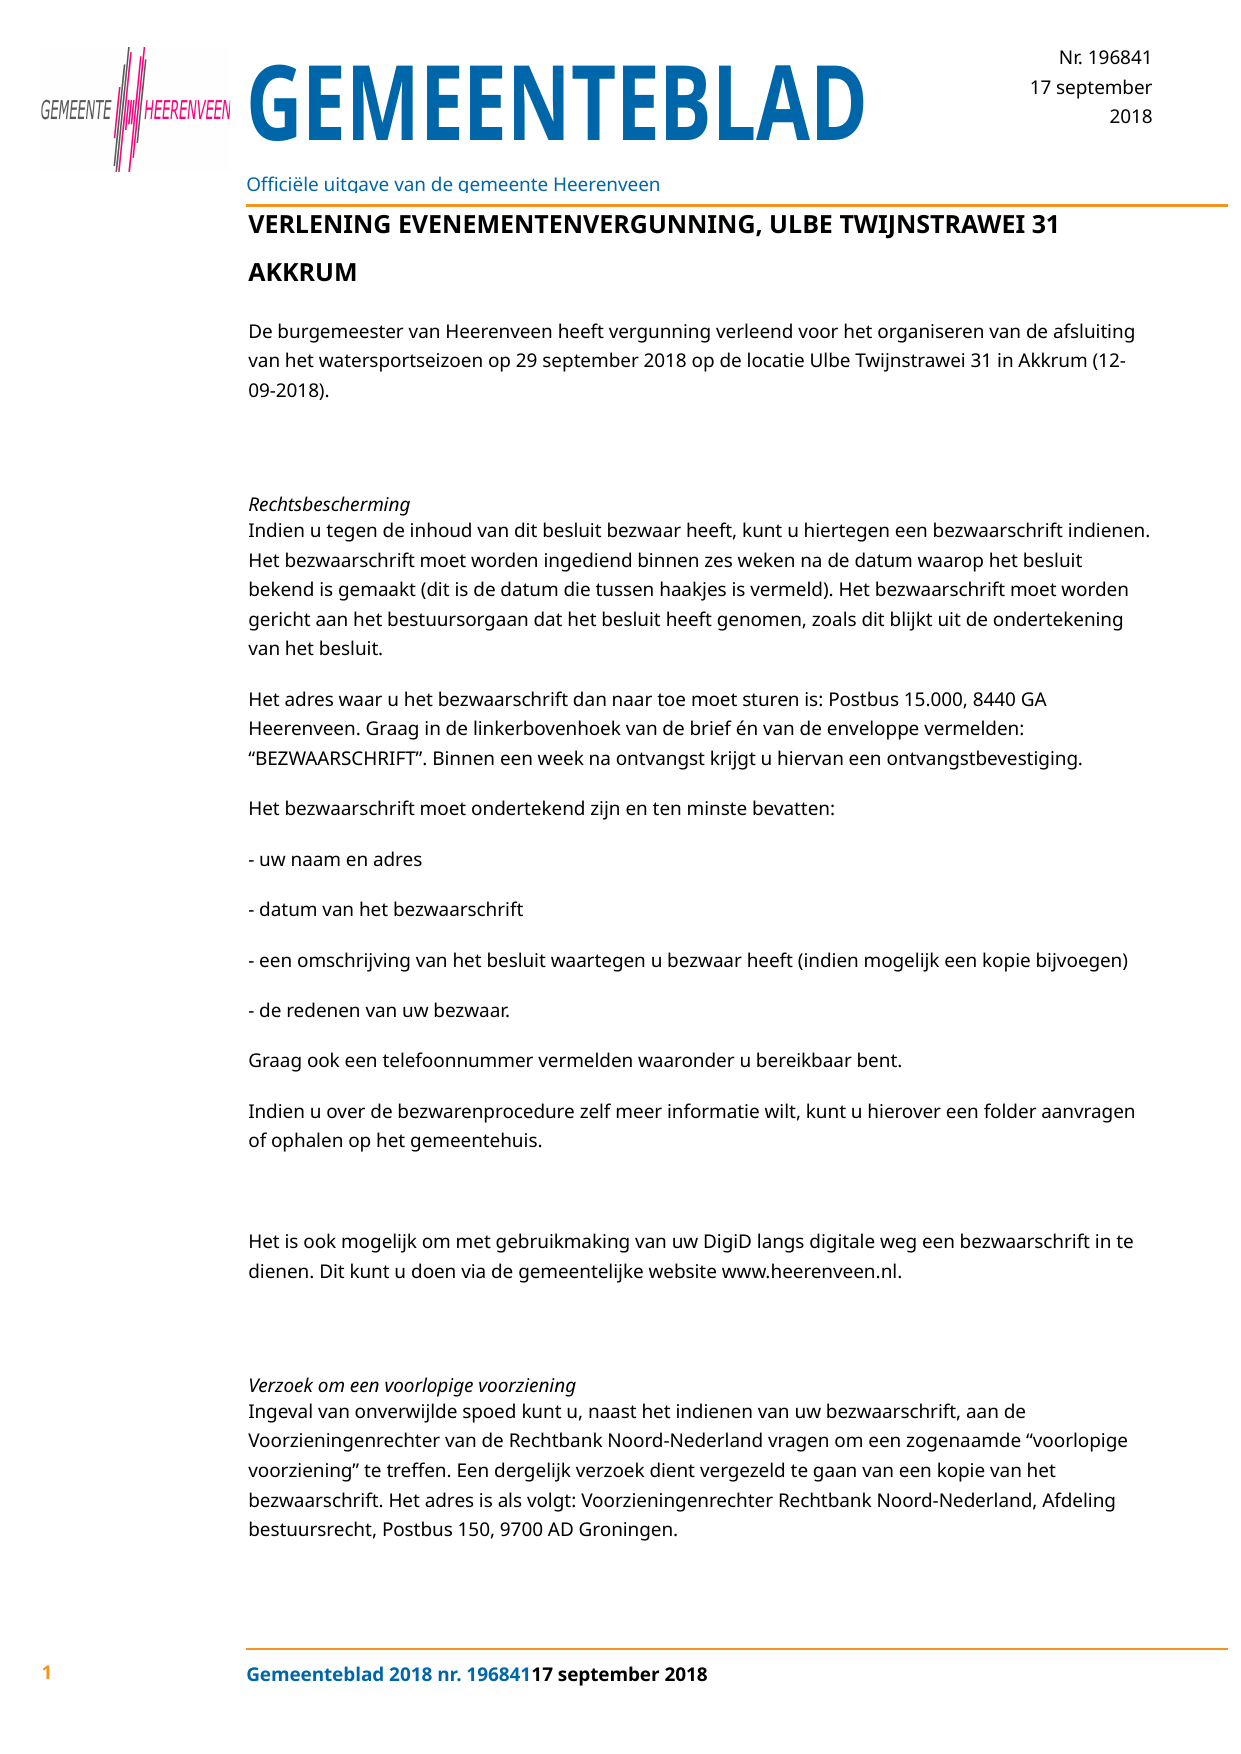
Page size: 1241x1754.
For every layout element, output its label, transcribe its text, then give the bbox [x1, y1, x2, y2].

text - de redenen van uw bezwaar. [248, 997, 1152, 1023]
text - uw naam en adres [248, 846, 1152, 872]
text Ingeval van onverwijlde spoed kunt u, naast het indienen van uw bezwaarschrift, aan de Voorzieningenrechter van de Rechtbank Noord-Nederland vragen om een zogenaamde “voorlopige voorziening” te treffen. Een dergelijk verzoek dient vergezeld te gaan van een kopie van het bezwaarschrift. Het adres is als volgt: Voorzieningenrechter Rechtbank Noord-Nederland, Afdeling bestuursrecht, Postbus 150, 9700 AD Groningen. [248, 1398, 1152, 1542]
text Indien u over de bezwarenprocedure zelf meer informatie wilt, kunt u hierover een folder aanvragen of ophalen op het gemeentehuis. [248, 1098, 1152, 1153]
text VERLENING EVENEMENTENVERGUNNING, ULBE TWIJNSTRAWEI 31 AKKRUM [248, 207, 1152, 288]
text Het bezwaarschrift moet ondertekend zijn en ten minste bevatten: [248, 796, 1152, 821]
text Indien u tegen de inhoud van dit besluit bezwaar heeft, kunt u hiertegen een bezwaarschrift indienen. Het bezwaarschrift moet worden ingediend binnen zes weken na de datum waarop het besluit bekend is gemaakt (dit is de datum die tussen haakjes is vermeld). Het bezwaarschrift moet worden gericht aan het bestuursorgaan dat het besluit heeft genomen, zoals dit blijkt uit de ondertekening van het besluit. [248, 517, 1152, 661]
text - een omschrijving van het besluit waartegen u bezwaar heeft (indien mogelijk een kopie bijvoegen) [248, 947, 1152, 972]
text Het adres waar u het bezwaarschrift dan naar toe moet sturen is: Postbus 15.000, 8440 GA Heerenveen. Graag in de linkerbovenhoek van de brief én van de enveloppe vermelden: “BEZWAARSCHRIFT”. Binnen een week na ontvangst krijgt u hiervan een ontvangstbevestiging. [248, 686, 1152, 771]
text De burgemeester van Heerenveen heeft vergunning verleend voor het organiseren van de afsluiting van het watersportseizoen op 29 september 2018 op de locatie Ulbe Twijnstrawei 31 in Akkrum (12-09-2018). [248, 318, 1152, 403]
text - datum van het bezwaarschrift [248, 896, 1152, 922]
text Rechtsbescherming [248, 491, 1152, 517]
text Het is ook mogelijk om met gebruikmaking van uw DigiD langs digitale weg een bezwaarschrift in te dienen. Dit kunt u doen via de gemeentelijke website www.heerenveen.nl. [248, 1228, 1152, 1284]
text Graag ook een telefoonnummer vermelden waaronder u bereikbaar bent. [248, 1048, 1152, 1073]
picture [41, 47, 231, 172]
text Verzoek om een voorlopige voorziening [248, 1372, 1152, 1398]
